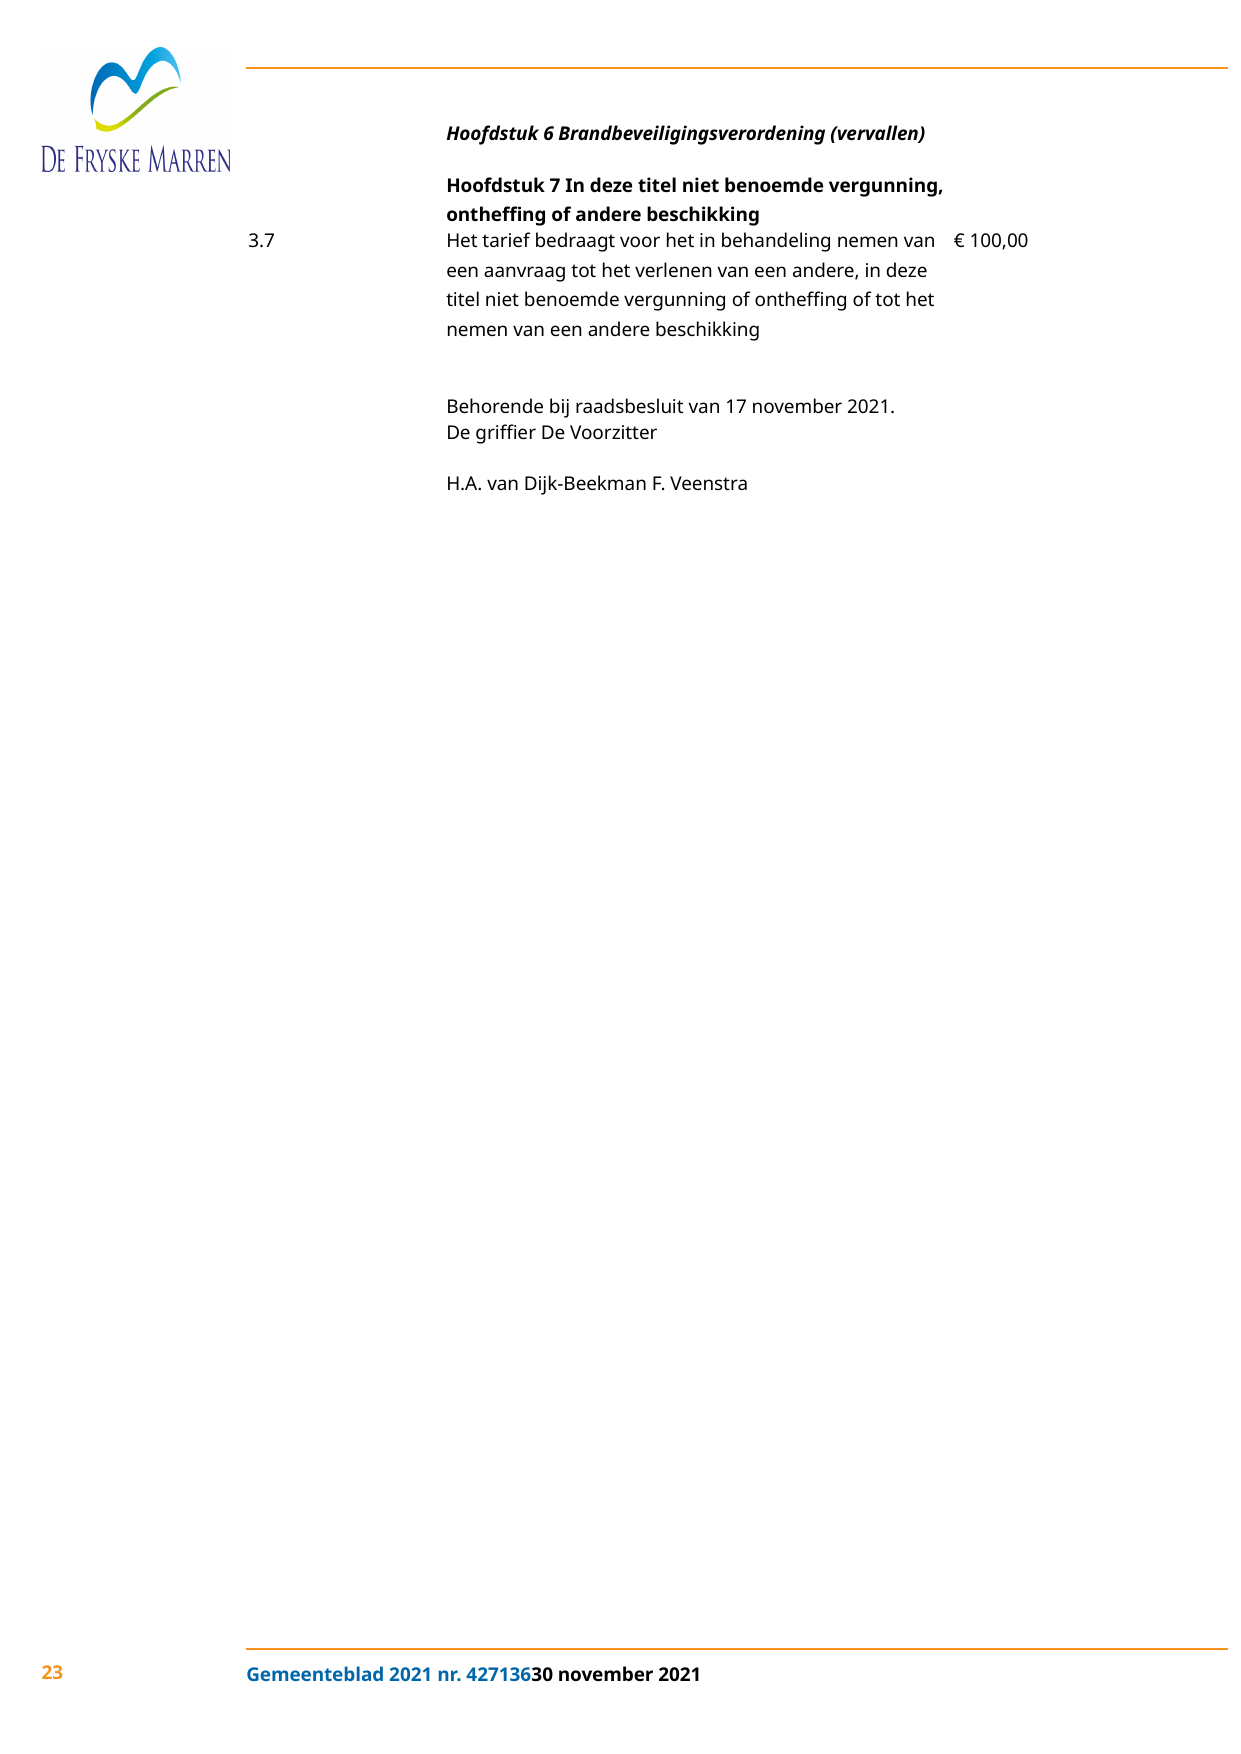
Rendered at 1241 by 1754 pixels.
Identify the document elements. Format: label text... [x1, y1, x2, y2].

table_cell [248, 393, 446, 419]
table_cell [248, 146, 446, 172]
table_cell [954, 393, 1152, 419]
table_cell [446, 496, 954, 522]
table_cell H.A. van Dijk-Beekman F. Veenstra [446, 470, 954, 496]
table_cell Hoofdstuk 6 Brandbeveiligingsverordening (vervallen) [446, 121, 954, 146]
table_cell [954, 445, 1152, 470]
table_cell [954, 496, 1152, 522]
table_cell [446, 95, 954, 121]
table_cell [446, 368, 954, 393]
table_cell 3.7 [248, 227, 446, 342]
table_cell Hoofdstuk 7 In deze titel niet benoemde vergunning, ontheffing of andere beschikking [446, 172, 954, 227]
table_cell [954, 368, 1152, 393]
table_cell [446, 342, 954, 367]
table_cell [248, 172, 446, 227]
picture [41, 47, 231, 172]
table_cell [248, 445, 446, 470]
table_cell € 100,00 [954, 227, 1152, 342]
table_cell [248, 419, 446, 445]
table_cell [248, 121, 446, 146]
table_cell [954, 172, 1152, 227]
table_cell [954, 342, 1152, 367]
table_cell [248, 368, 446, 393]
table_cell [954, 95, 1152, 121]
table_cell [954, 470, 1152, 496]
table_cell [446, 445, 954, 470]
table_cell [954, 121, 1152, 146]
table_cell Het tarief bedraagt voor het in behandeling nemen van een aanvraag tot het verlenen van een andere, in deze titel niet benoemde vergunning of ontheffing of tot het nemen van een andere beschikking [446, 227, 954, 342]
table_cell Behorende bij raadsbesluit van 17 november 2021. [446, 393, 954, 419]
table_cell [248, 496, 446, 522]
table_cell [954, 419, 1152, 445]
table_cell [446, 146, 954, 172]
table_cell [248, 95, 446, 121]
table_cell [248, 470, 446, 496]
table_cell De griffier De Voorzitter [446, 419, 954, 445]
table_cell [954, 146, 1152, 172]
table_cell [248, 342, 446, 367]
